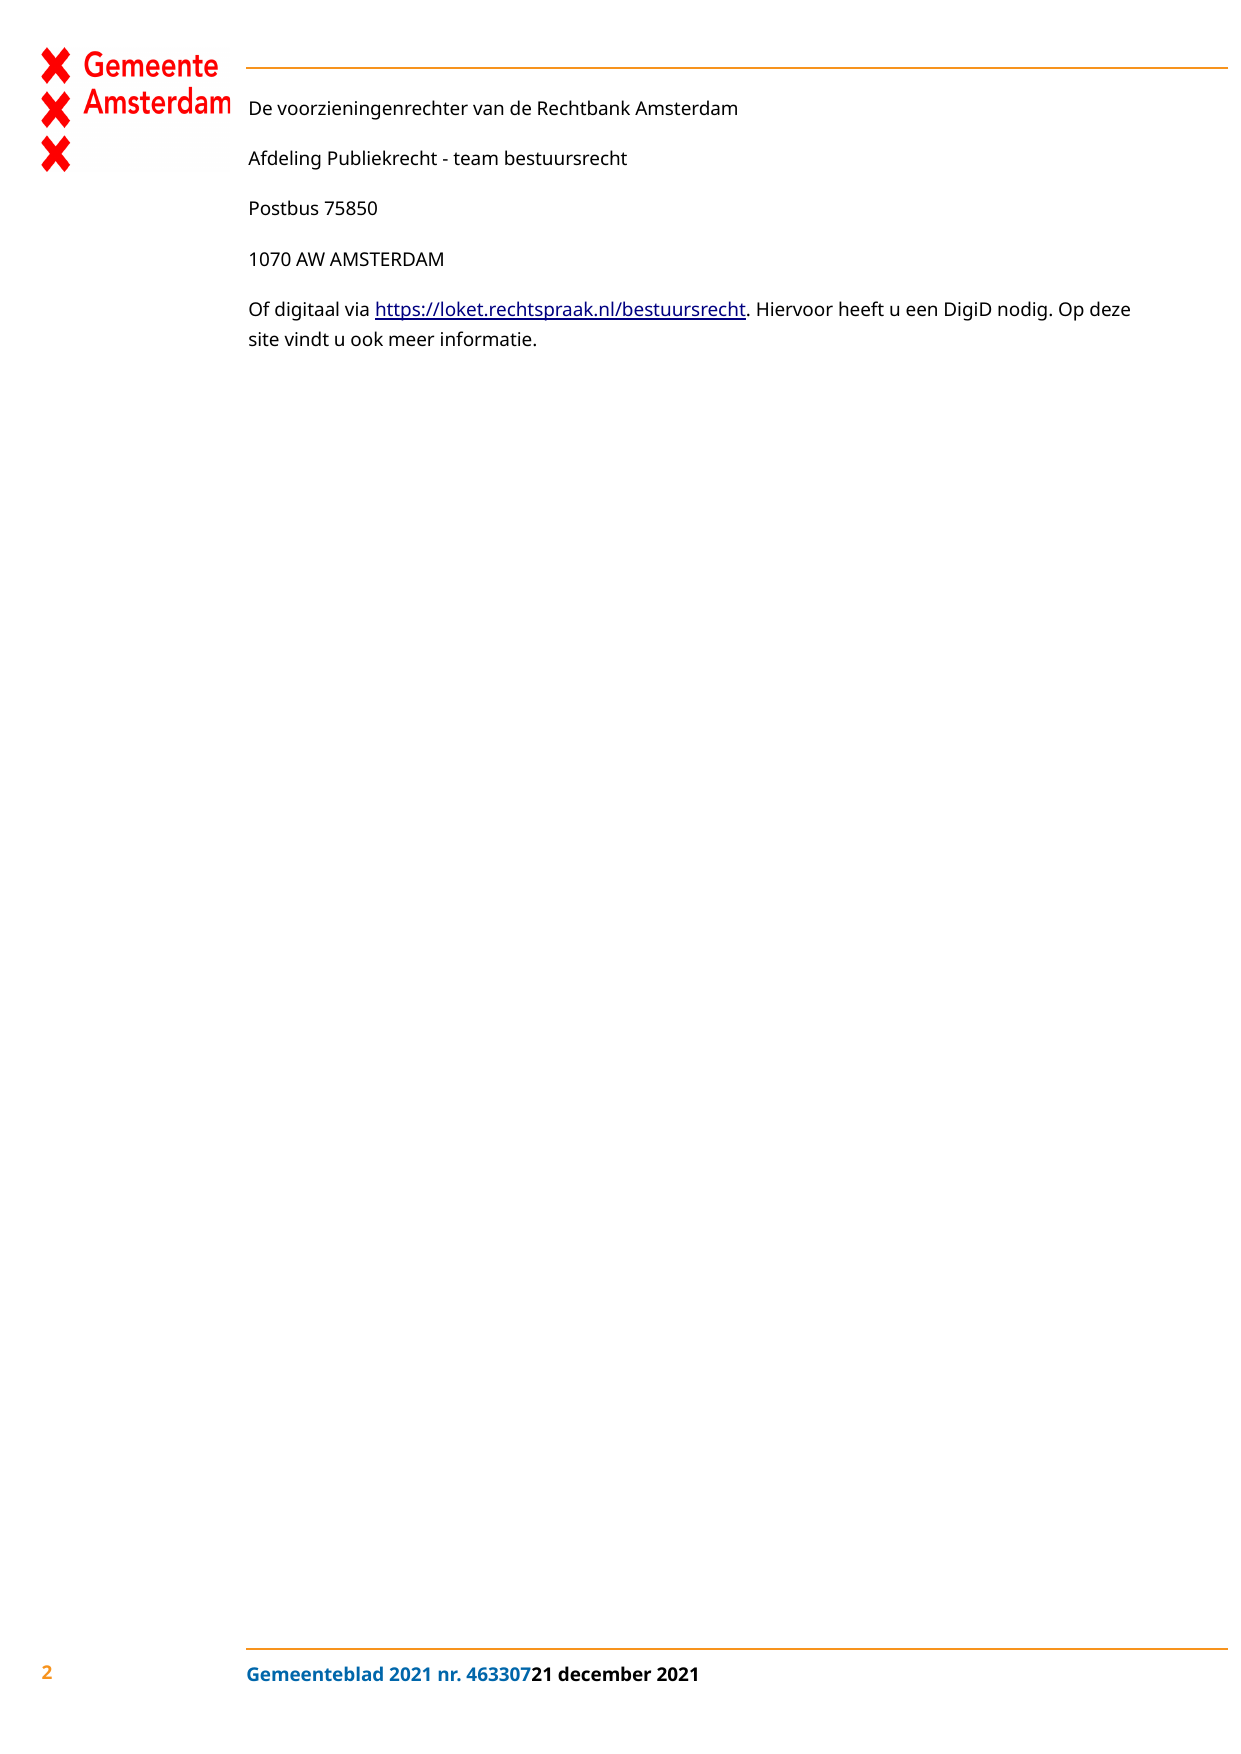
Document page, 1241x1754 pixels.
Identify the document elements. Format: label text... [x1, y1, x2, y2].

text 1070 AW AMSTERDAM [248, 246, 1152, 272]
picture [41, 47, 231, 172]
text Afdeling Publiekrecht - team bestuursrecht [248, 145, 1152, 171]
text De voorzieningenrechter van de Rechtbank Amsterdam [248, 95, 1152, 121]
text Postbus 75850 [248, 196, 1152, 221]
text Of digitaal via https://loket.rechtspraak.nl/bestuursrecht. Hiervoor heeft u een DigiD nodig. Op deze site vindt u ook meer informatie. [248, 296, 1152, 352]
